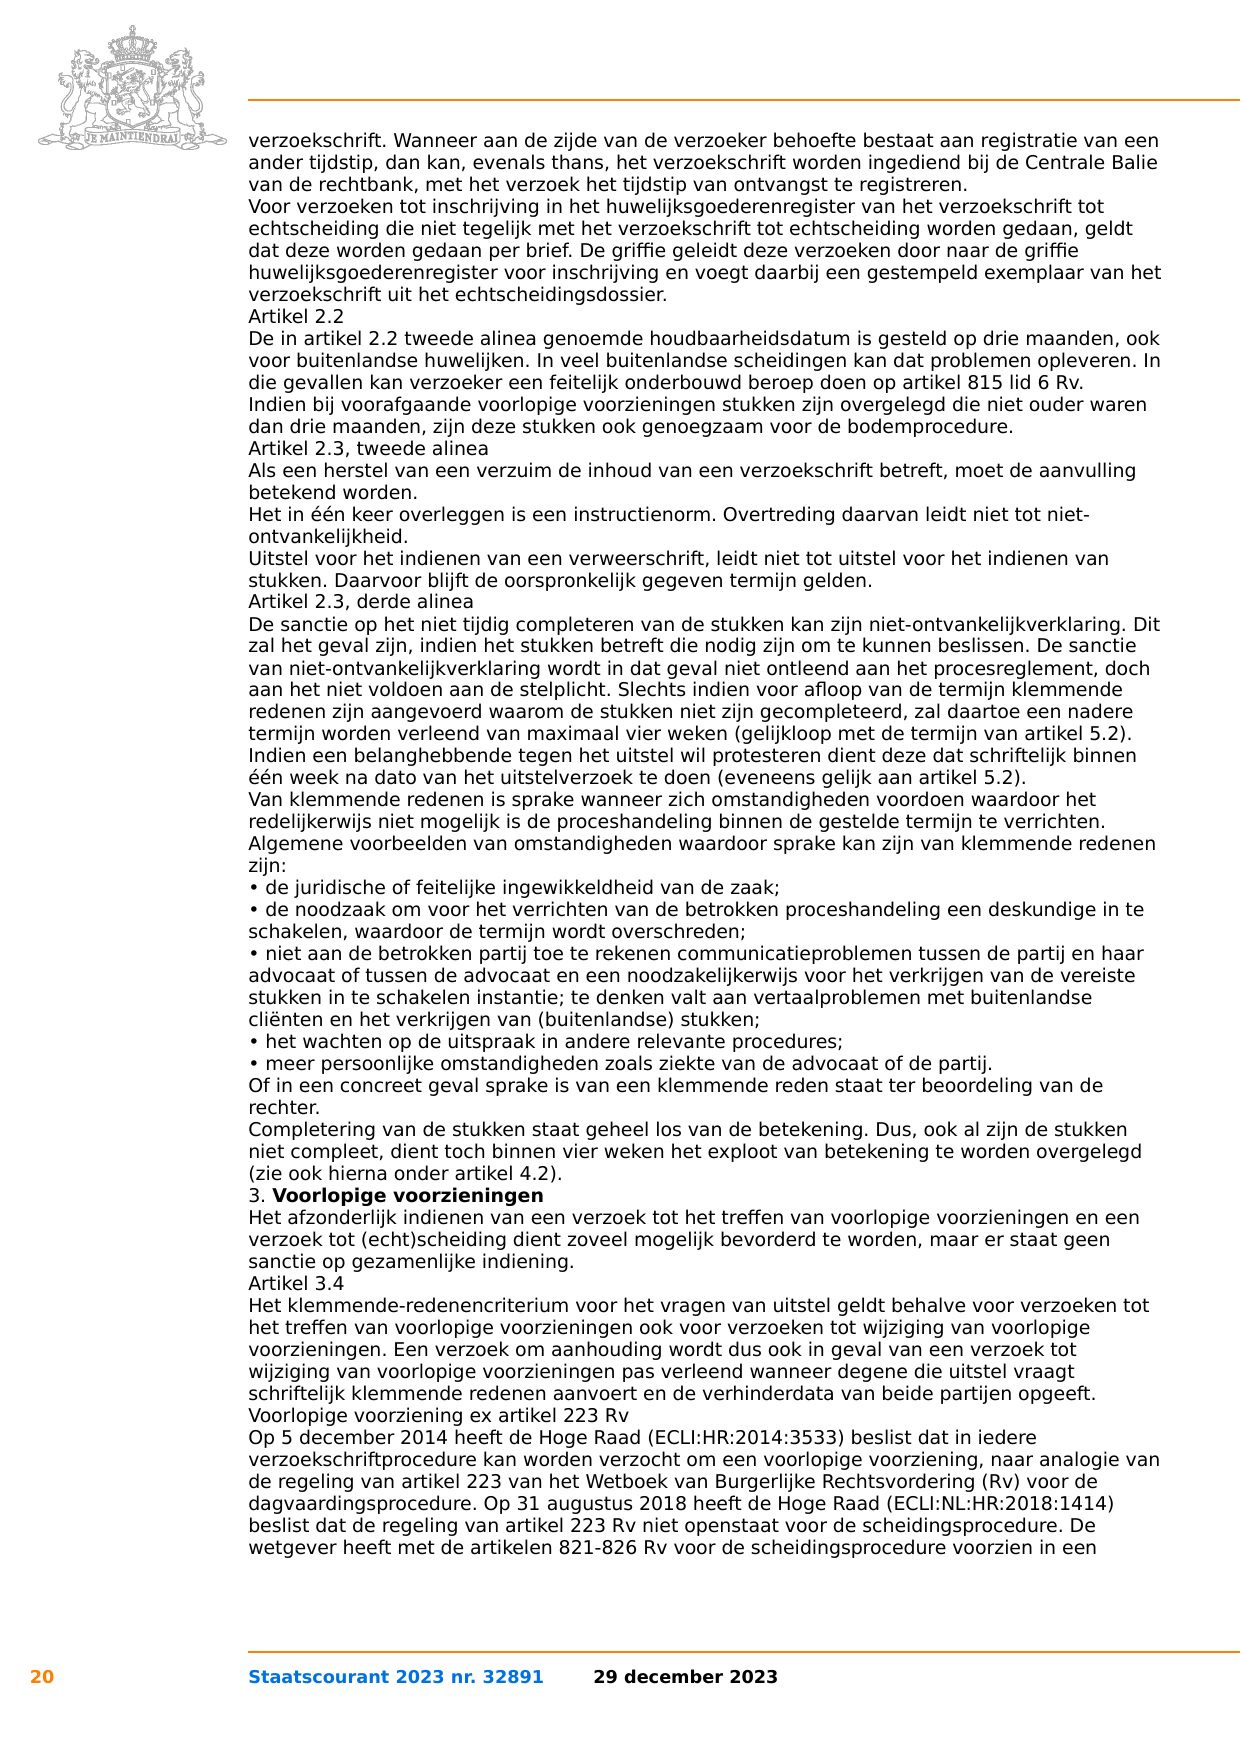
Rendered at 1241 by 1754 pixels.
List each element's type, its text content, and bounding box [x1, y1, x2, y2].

text • meer persoonlijke omstandigheden zoals ziekte van de advocaat of de partij. [248, 1053, 1163, 1075]
text Of in een concreet geval sprake is van een klemmende reden staat ter beoordeling van de rechter. [248, 1075, 1163, 1119]
text De in artikel 2.2 tweede alinea genoemde houdbaarheidsdatum is gesteld op drie maanden, ook voor buitenlandse huwelijken. In veel buitenlandse scheidingen kan dat problemen opleveren. In die gevallen kan verzoeker een feitelijk onderbouwd beroep doen op artikel 815 lid 6 Rv. [248, 328, 1163, 394]
text Uitstel voor het indienen van een verweerschrift, leidt niet tot uitstel voor het indienen van stukken. Daarvoor blijft de oorspronkelijk gegeven termijn gelden. [248, 547, 1163, 591]
text • niet aan de betrokken partij toe te rekenen communicatieproblemen tussen de partij en haar advocaat of tussen de advocaat en een noodzakelijkerwijs voor het verkrijgen van de vereiste stukken in te schakelen instantie; te denken valt aan vertaalproblemen met buitenlandse cliënten en het verkrijgen van (buitenlandse) stukken; [248, 943, 1163, 1031]
text Van klemmende redenen is sprake wanneer zich omstandigheden voordoen waardoor het redelijkerwijs niet mogelijk is de proceshandeling binnen de gestelde termijn te verrichten. Algemene voorbeelden van omstandigheden waardoor sprake kan zijn van klemmende redenen zijn: [248, 789, 1163, 877]
text De sanctie op het niet tijdig completeren van de stukken kan zijn niet-ontvankelijkverklaring. Dit zal het geval zijn, indien het stukken betreft die nodig zijn om te kunnen beslissen. De sanctie van niet-ontvankelijkverklaring wordt in dat geval niet ontleend aan het procesreglement, doch aan het niet voldoen aan de stelplicht. Slechts indien voor afloop van de termijn klemmende redenen zijn aangevoerd waarom de stukken niet zijn gecompleteerd, zal daartoe een nadere termijn worden verleend van maximaal vier weken (gelijkloop met de termijn van artikel 5.2). Indien een belanghebbende tegen het uitstel wil protesteren dient deze dat schriftelijk binnen één week na dato van het uitstelverzoek te doen (eveneens gelijk aan artikel 5.2). [248, 613, 1163, 789]
text Het afzonderlijk indienen van een verzoek tot het treffen van voorlopige voorzieningen en een verzoek tot (echt)scheiding dient zoveel mogelijk bevorderd te worden, maar er staat geen sanctie op gezamenlijke indiening. [248, 1207, 1163, 1273]
text Het in één keer overleggen is een instructienorm. Overtreding daarvan leidt niet tot niet-ontvankelijkheid. [248, 503, 1163, 547]
text Completering van de stukken staat geheel los van de betekening. Dus, ook al zijn de stukken niet compleet, dient toch binnen vier weken het exploot van betekening te worden overgelegd (zie ook hierna onder artikel 4.2). [248, 1119, 1163, 1185]
text Op 5 december 2014 heeft de Hoge Raad (ECLI:HR:2014:3533) beslist dat in iedere verzoekschriftprocedure kan worden verzocht om een voorlopige voorziening, naar analogie van de regeling van artikel 223 van het Wetboek van Burgerlijke Rechtsvordering (Rv) voor de dagvaardingsprocedure. Op 31 augustus 2018 heeft de Hoge Raad (ECLI:NL:HR:2018:1414) beslist dat de regeling van artikel 223 Rv niet openstaat voor de scheidingsprocedure. De wetgever heeft met de artikelen 821-826 Rv voor de scheidingsprocedure voorzien in een [248, 1427, 1163, 1558]
text • het wachten op de uitspraak in andere relevante procedures; [248, 1031, 1163, 1053]
text 3. Voorlopige voorzieningen [248, 1185, 1163, 1207]
text • de noodzaak om voor het verrichten van de betrokken proceshandeling een deskundige in te schakelen, waardoor de termijn wordt overschreden; [248, 899, 1163, 943]
text Artikel 2.3, tweede alinea [248, 438, 1163, 459]
text • de juridische of feitelijke ingewikkeldheid van de zaak; [248, 877, 1163, 899]
text Het klemmende-redenencriterium voor het vragen van uitstel geldt behalve voor verzoeken tot het treffen van voorlopige voorzieningen ook voor verzoeken tot wijziging van voorlopige voorzieningen. Een verzoek om aanhouding wordt dus ook in geval van een verzoek tot wijziging van voorlopige voorzieningen pas verleend wanneer degene die uitstel vraagt schriftelijk klemmende redenen aanvoert en de verhinderdata van beide partijen opgeeft. [248, 1295, 1163, 1405]
text Artikel 2.3, derde alinea [248, 591, 1163, 613]
picture [38, 25, 227, 150]
text Indien bij voorafgaande voorlopige voorzieningen stukken zijn overgelegd die niet ouder waren dan drie maanden, zijn deze stukken ook genoegzaam voor de bodemprocedure. [248, 394, 1163, 438]
text Artikel 3.4 [248, 1273, 1163, 1295]
text verzoekschrift. Wanneer aan de zijde van de verzoeker behoefte bestaat aan registratie van een ander tijdstip, dan kan, evenals thans, het verzoekschrift worden ingediend bij de Centrale Balie van de rechtbank, met het verzoek het tijdstip van ontvangst te registreren. [248, 130, 1163, 196]
text Als een herstel van een verzuim de inhoud van een verzoekschrift betreft, moet de aanvulling betekend worden. [248, 459, 1163, 503]
text Voorlopige voorziening ex artikel 223 Rv [248, 1405, 1163, 1427]
text Artikel 2.2 [248, 306, 1163, 328]
text Voor verzoeken tot inschrijving in het huwelijksgoederenregister van het verzoekschrift tot echtscheiding die niet tegelijk met het verzoekschrift tot echtscheiding worden gedaan, geldt dat deze worden gedaan per brief. De griffie geleidt deze verzoeken door naar de griffie huwelijksgoederenregister voor inschrijving en voegt daarbij een gestempeld exemplaar van het verzoekschrift uit het echtscheidingsdossier. [248, 196, 1163, 306]
